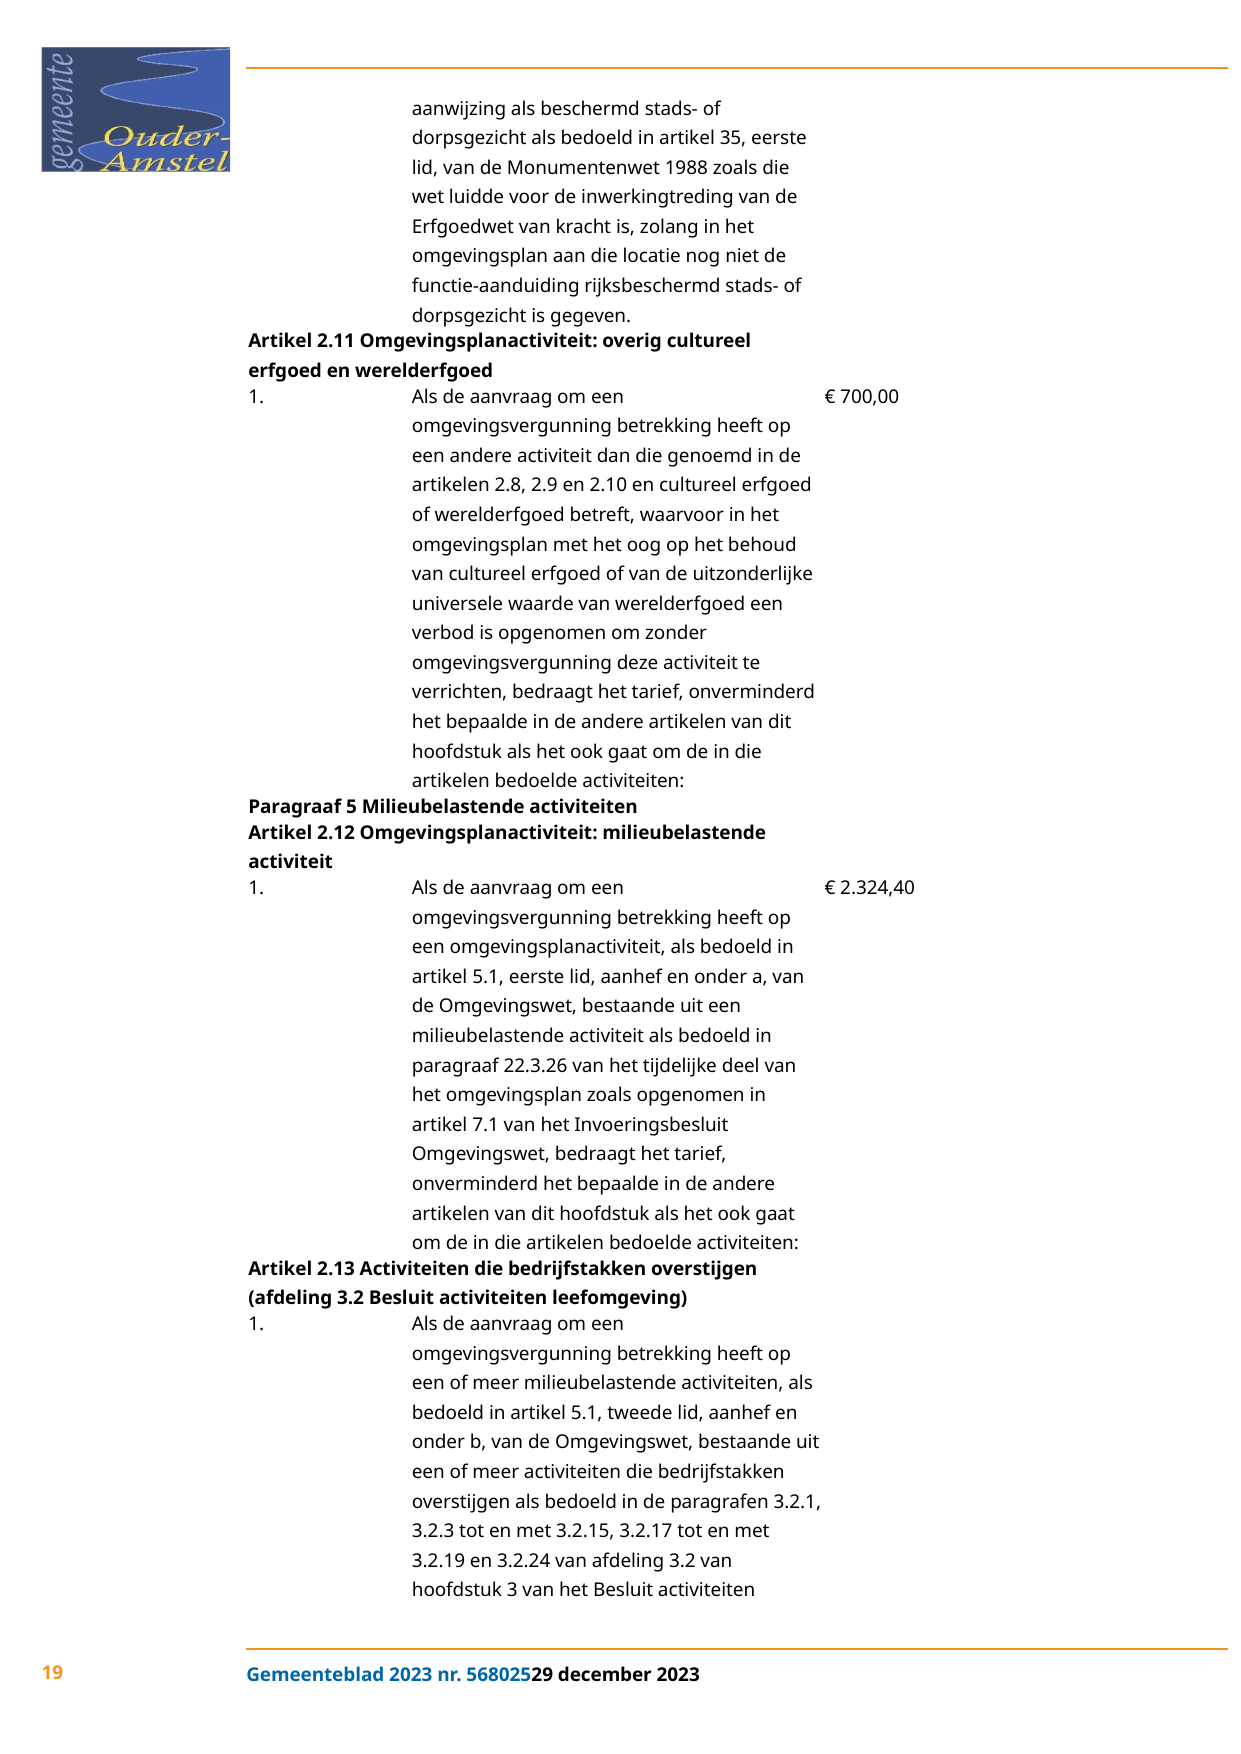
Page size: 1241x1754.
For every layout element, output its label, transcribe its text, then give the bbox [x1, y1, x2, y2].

table_cell [824, 793, 988, 819]
table_cell [824, 819, 988, 874]
table_cell [824, 1310, 988, 1602]
table_cell [824, 95, 988, 328]
table_cell Artikel 2.11 Omgevingsplanactiviteit: overig cultureel erfgoed en werelderfgoed [248, 328, 824, 383]
table_cell [824, 328, 988, 383]
table_cell Paragraaf 5 Milieubelastende activiteiten [248, 793, 824, 819]
table_cell 1. [248, 383, 412, 793]
table_cell 1. [248, 1310, 412, 1602]
table_cell aanwijzing als beschermd stads- of dorpsgezicht als bedoeld in artikel 35, eerste lid, van de Monumentenwet 1988 zoals die wet luidde voor de inwerkingtreding van de Erfgoedwet van kracht is, zolang in het omgevingsplan aan die locatie nog niet de functie-aanduiding rijksbeschermd stads- of dorpsgezicht is gegeven. [412, 95, 824, 328]
table_cell 1. [248, 874, 412, 1255]
table_cell Artikel 2.13 Activiteiten die bedrijfstakken overstijgen (afdeling 3.2 Besluit activiteiten leefomgeving) [248, 1255, 824, 1310]
table_cell Als de aanvraag om een omgevingsvergunning betrekking heeft op een of meer milieubelastende activiteiten, als bedoeld in artikel 5.1, tweede lid, aanhef en onder b, van de Omgevingswet, bestaande uit een of meer activiteiten die bedrijfstakken overstijgen als bedoeld in de paragrafen 3.2.1, 3.2.3 tot en met 3.2.15, 3.2.17 tot en met 3.2.19 en 3.2.24 van afdeling 3.2 van hoofdstuk 3 van het Besluit activiteiten [412, 1310, 824, 1602]
table_cell Als de aanvraag om een omgevingsvergunning betrekking heeft op een andere activiteit dan die genoemd in de artikelen 2.8, 2.9 en 2.10 en cultureel erfgoed of werelderfgoed betreft, waarvoor in het omgevingsplan met het oog op het behoud van cultureel erfgoed of van de uitzonderlijke universele waarde van werelderfgoed een verbod is opgenomen om zonder omgevingsvergunning deze activiteit te verrichten, bedraagt het tarief, onverminderd het bepaalde in de andere artikelen van dit hoofdstuk als het ook gaat om de in die artikelen bedoelde activiteiten: [412, 383, 824, 793]
table_cell € 2.324,40 [824, 874, 988, 1255]
table_cell [824, 1255, 988, 1310]
picture [41, 47, 231, 172]
table_cell € 700,00 [824, 383, 988, 793]
table_cell Artikel 2.12 Omgevingsplanactiviteit: milieubelastende activiteit [248, 819, 824, 874]
table_cell [248, 95, 412, 328]
table_cell Als de aanvraag om een omgevingsvergunning betrekking heeft op een omgevingsplanactiviteit, als bedoeld in artikel 5.1, eerste lid, aanhef en onder a, van de Omgevingswet, bestaande uit een milieubelastende activiteit als bedoeld in paragraaf 22.3.26 van het tijdelijke deel van het omgevingsplan zoals opgenomen in artikel 7.1 van het Invoeringsbesluit Omgevingswet, bedraagt het tarief, onverminderd het bepaalde in de andere artikelen van dit hoofdstuk als het ook gaat om de in die artikelen bedoelde activiteiten: [412, 874, 824, 1255]
